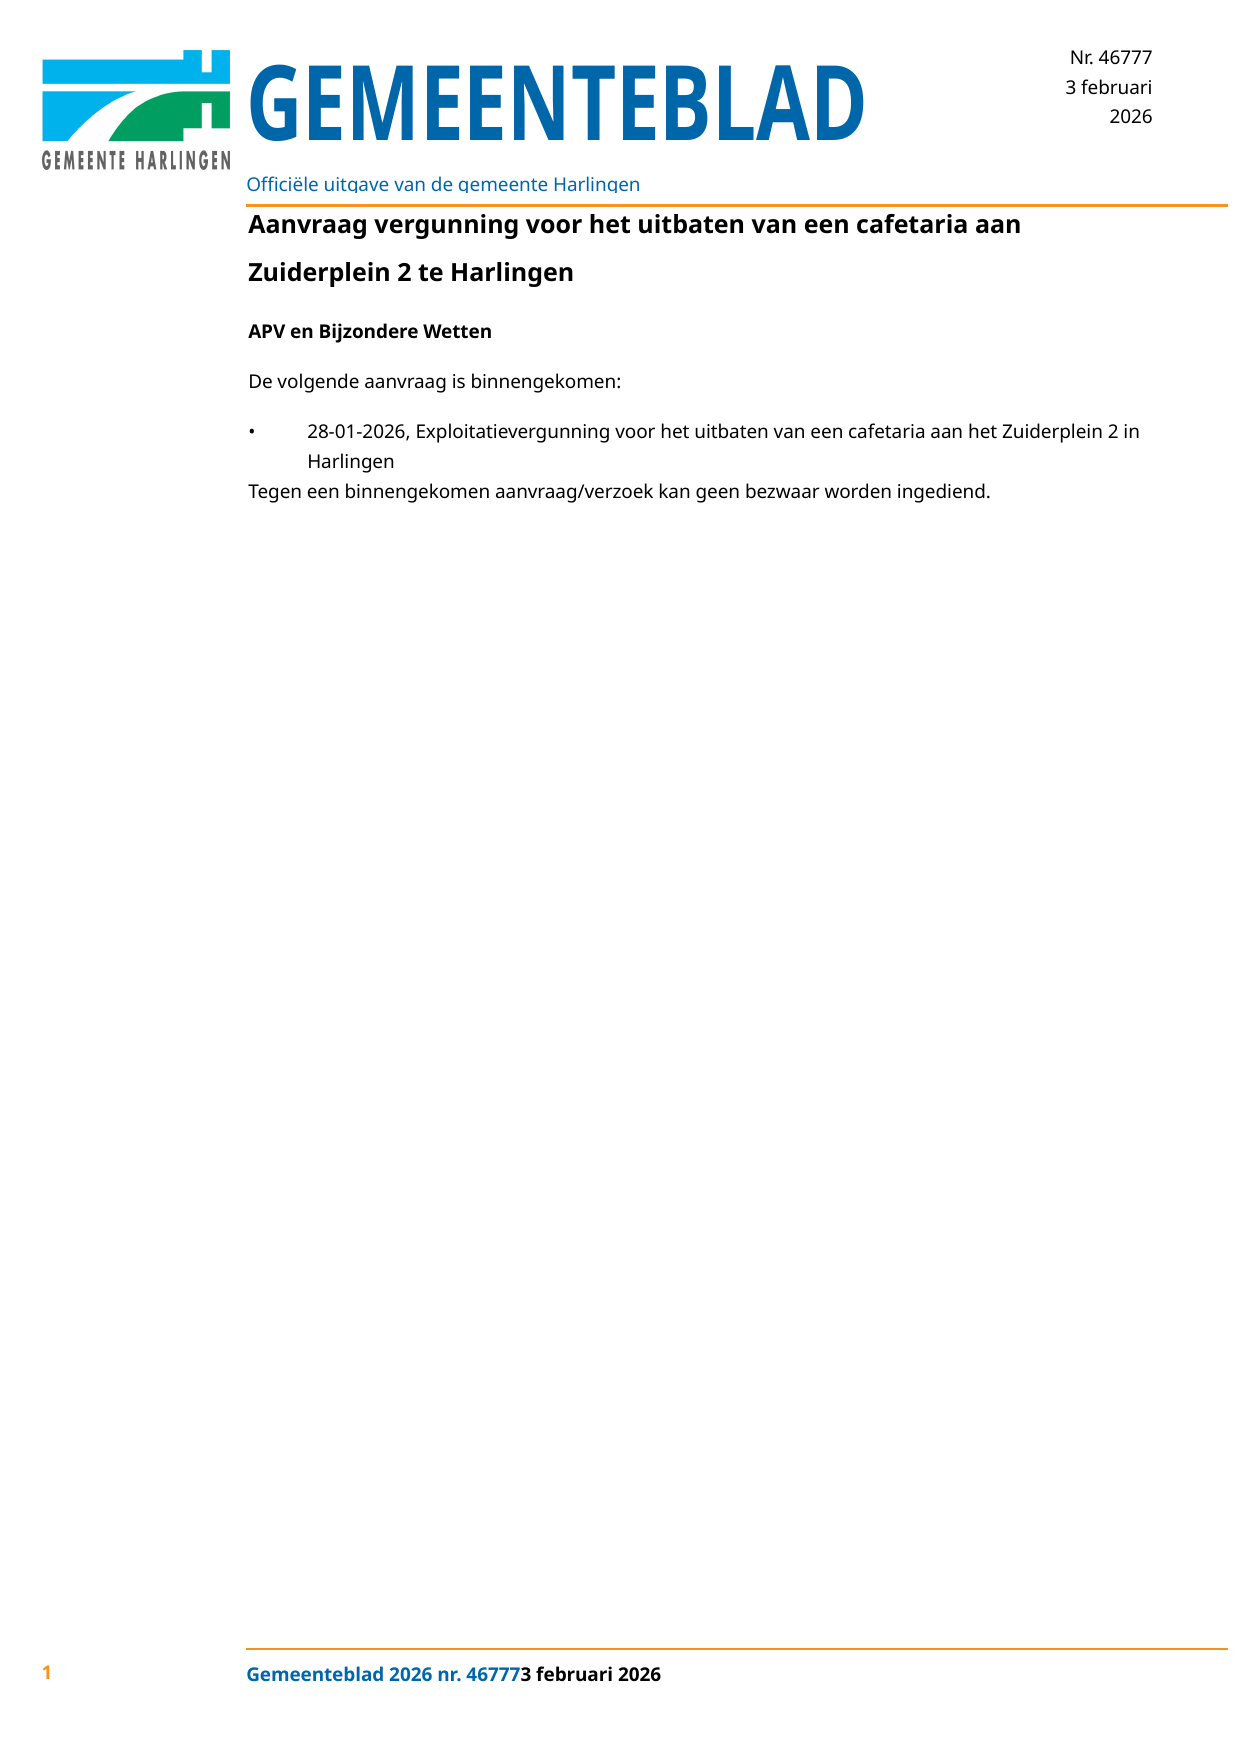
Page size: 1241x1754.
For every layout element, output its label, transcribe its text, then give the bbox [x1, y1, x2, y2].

list 28-01-2026, Exploitatievergunning voor het uitbaten van een cafetaria aan het Zuiderplein 2 in Harlingen [248, 419, 1152, 474]
text Aanvraag vergunning voor het uitbaten van een cafetaria aan Zuiderplein 2 te Harlingen [248, 207, 1152, 288]
picture [41, 47, 231, 172]
text De volgende aanvraag is binnengekomen: [248, 368, 1152, 394]
text Tegen een binnengekomen aanvraag/verzoek kan geen bezwaar worden ingediend. [248, 478, 1152, 504]
text APV en Bijzondere Wetten [248, 318, 1152, 344]
